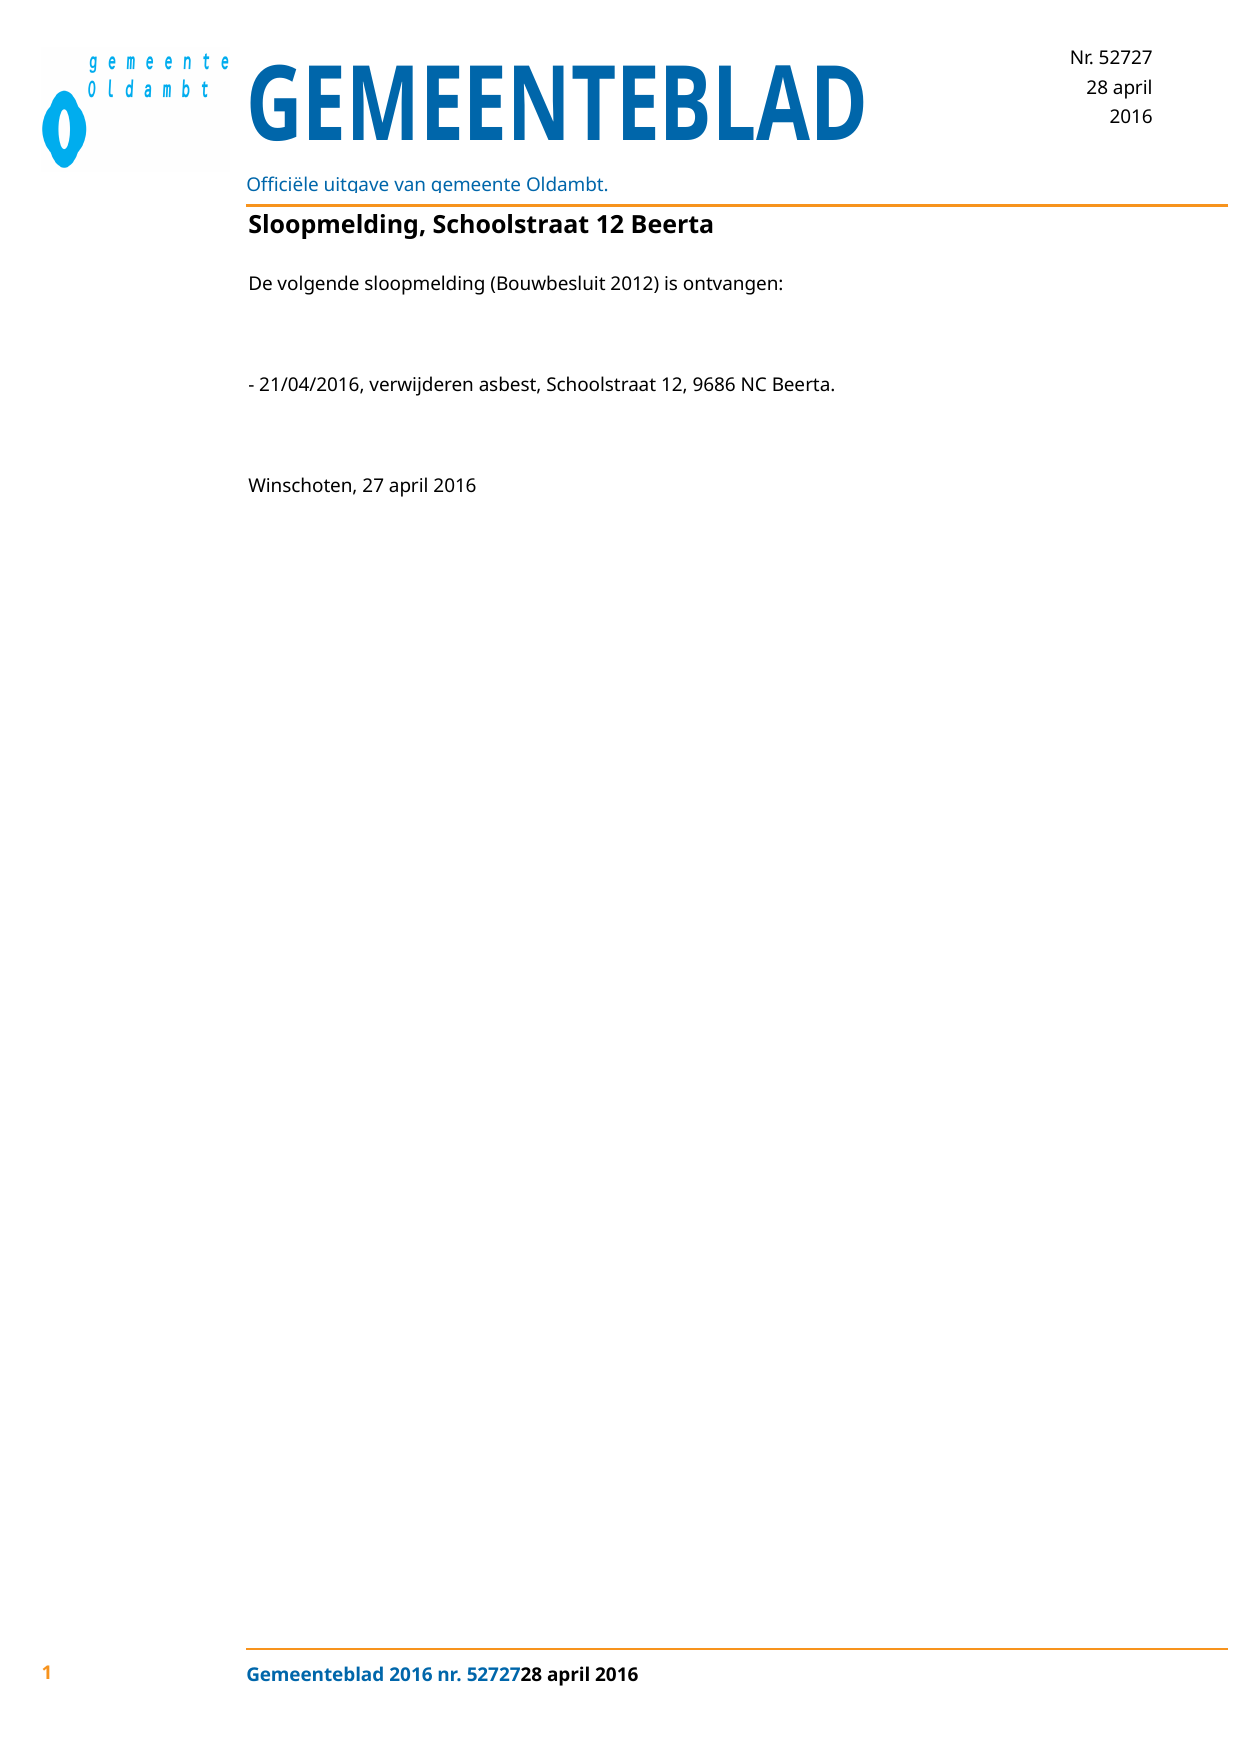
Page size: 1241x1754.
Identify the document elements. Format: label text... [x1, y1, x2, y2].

text De volgende sloopmelding (Bouwbesluit 2012) is ontvangen: [248, 270, 1152, 296]
picture [41, 47, 231, 172]
text - 21/04/2016, verwijderen asbest, Schoolstraat 12, 9686 NC Beerta. [248, 371, 1152, 397]
text Winschoten, 27 april 2016 [248, 472, 1152, 498]
text Sloopmelding, Schoolstraat 12 Beerta [248, 207, 1152, 241]
